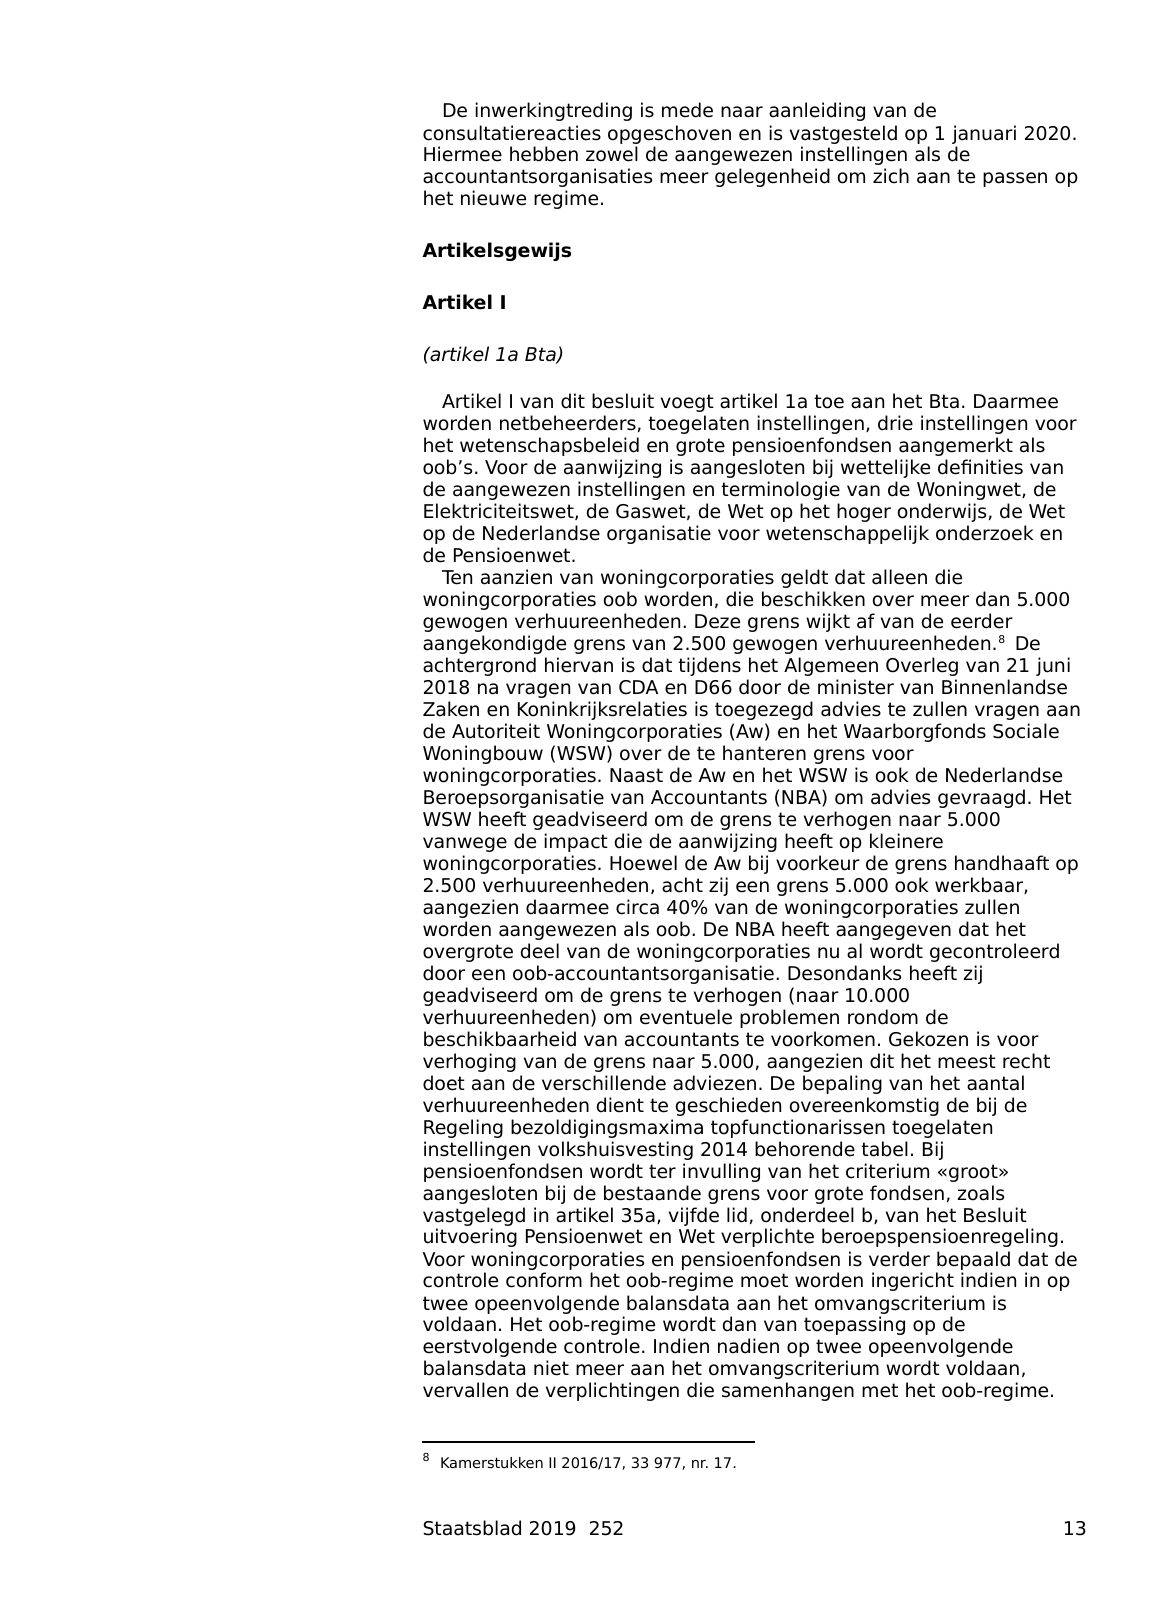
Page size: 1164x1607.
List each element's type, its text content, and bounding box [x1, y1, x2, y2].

subtitle (artikel 1a Bta) [422, 344, 1087, 366]
subtitle Artikelsgewijs [422, 240, 1087, 262]
subtitle Artikel I [422, 292, 1087, 314]
text Artikel I van dit besluit voegt artikel 1a toe aan het Bta. Daarmee worden netbeheerders, toegelaten instellingen, drie instellingen voor het wetenschapsbeleid en grote pensioenfondsen aangemerkt als oob’s. Voor de aanwijzing is aangesloten bij wettelijke definities van de aangewezen instellingen en terminologie van de Woningwet, de Elektriciteitswet, de Gaswet, de Wet op het hoger onderwijs, de Wet op de Nederlandse organisatie voor wetenschappelijk onderzoek en de Pensioenwet. [422, 391, 1087, 567]
text Ten aanzien van woningcorporaties geldt dat alleen die woningcorporaties oob worden, die beschikken over meer dan 5.000 gewogen verhuureenheden. Deze grens wijkt af van de eerder aangekondigde grens van 2.500 gewogen verhuureenheden. De achtergrond hiervan is dat tijdens het Algemeen Overleg van 21 juni 2018 na vragen van CDA en D66 door de minister van Binnenlandse Zaken en Koninkrijksrelaties is toegezegd advies te zullen vragen aan de Autoriteit Woningcorporaties (Aw) en het Waarborgfonds Sociale Woningbouw (WSW) over de te hanteren grens voor woningcorporaties. Naast de Aw en het WSW is ook de Nederlandse Beroepsorganisatie van Accountants (NBA) om advies gevraagd. Het WSW heeft geadviseerd om de grens te verhogen naar 5.000 vanwege de impact die de aanwijzing heeft op kleinere woningcorporaties. Hoewel de Aw bij voorkeur de grens handhaaft op 2.500 verhuureenheden, acht zij een grens 5.000 ook werkbaar, aangezien daarmee circa 40% van de woningcorporaties zullen worden aangewezen als oob. De NBA heeft aangegeven dat het overgrote deel van de woningcorporaties nu al wordt gecontroleerd door een oob-accountantsorganisatie. Desondanks heeft zij geadviseerd om de grens te verhogen (naar 10.000 verhuureenheden) om eventuele problemen rondom de beschikbaarheid van accountants te voorkomen. Gekozen is voor verhoging van de grens naar 5.000, aangezien dit het meest recht doet aan de verschillende adviezen. De bepaling van het aantal verhuureenheden dient te geschieden overeenkomstig de bij de Regeling bezoldigingsmaxima topfunctionarissen toegelaten instellingen volkshuisvesting 2014 behorende tabel. Bij pensioenfondsen wordt ter invulling van het criterium «groot» aangesloten bij de bestaande grens voor grote fondsen, zoals vastgelegd in artikel 35a, vijfde lid, onderdeel b, van het Besluit uitvoering Pensioenwet en Wet verplichte beroepspensioenregeling. Voor woningcorporaties en pensioenfondsen is verder bepaald dat de controle conform het oob-regime moet worden ingericht indien in op twee opeenvolgende balansdata aan het omvangscriterium is voldaan. Het oob-regime wordt dan van toepassing op de eerstvolgende controle. Indien nadien op twee opeenvolgende balansdata niet meer aan het omvangscriterium wordt voldaan, vervallen de verplichtingen die samenhangen met het oob-regime. [422, 567, 1087, 1402]
text De inwerkingtreding is mede naar aanleiding van de consultatiereacties opgeschoven en is vastgesteld op 1 januari 2020. Hiermee hebben zowel de aangewezen instellingen als de accountantsorganisaties meer gelegenheid om zich aan te passen op het nieuwe regime. [422, 100, 1087, 210]
text Kamerstukken II 2016/17, 33 977, nr. 17. [422, 1451, 1087, 1473]
